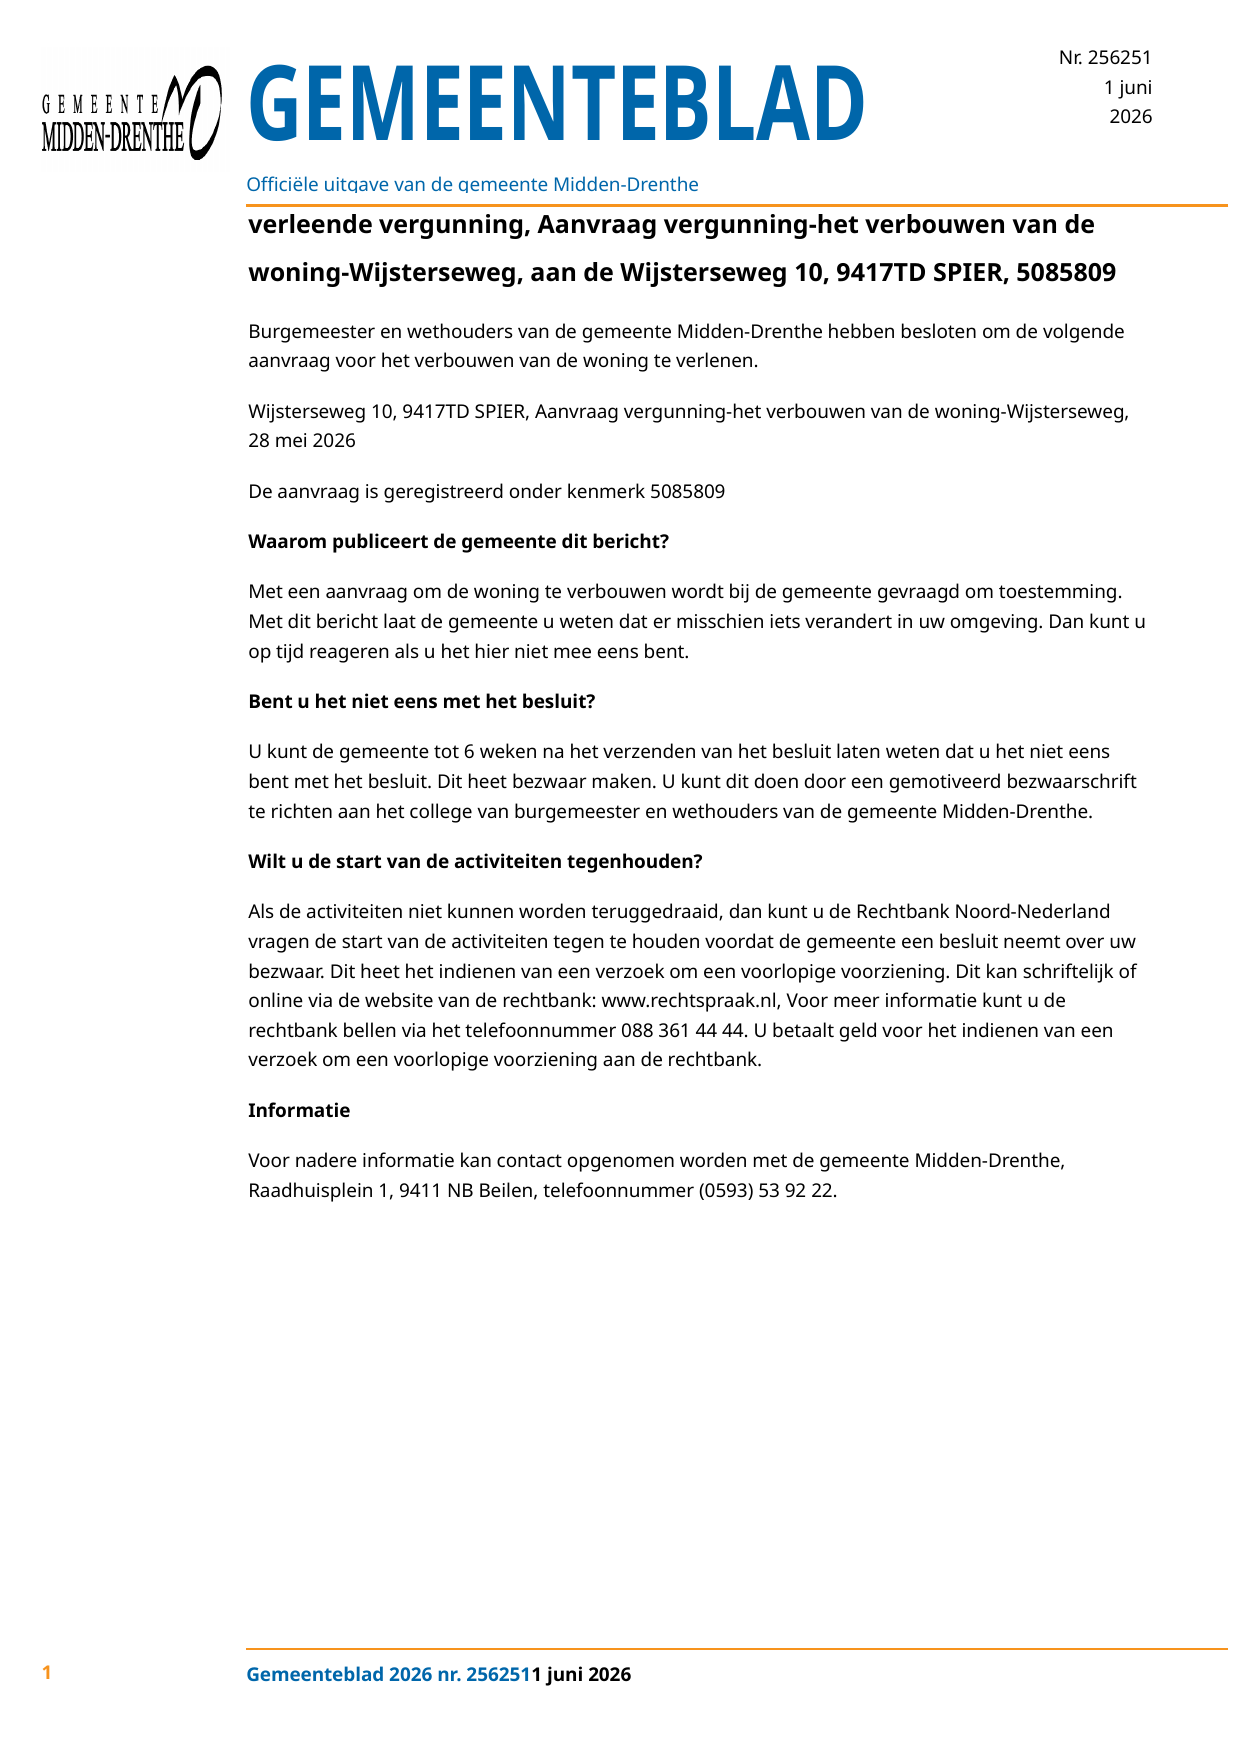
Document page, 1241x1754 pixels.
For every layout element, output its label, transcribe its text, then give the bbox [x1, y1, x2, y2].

picture [41, 47, 231, 172]
text Als de activiteiten niet kunnen worden teruggedraaid, dan kunt u de Rechtbank Noord-Nederland vragen de start van de activiteiten tegen te houden voordat de gemeente een besluit neemt over uw bezwaar. Dit heet het indienen van een verzoek om een voorlopige voorziening. Dit kan schriftelijk of online via de website van de rechtbank: www.rechtspraak.nl, Voor meer informatie kunt u de rechtbank bellen via het telefoonnummer 088 361 44 44. U betaalt geld voor het indienen van een verzoek om een voorlopige voorziening aan de rechtbank. [248, 899, 1152, 1072]
text Bent u het niet eens met het besluit? [248, 688, 1152, 714]
text Wijsterseweg 10, 9417TD SPIER, Aanvraag vergunning-het verbouwen van de woning-Wijsterseweg, 28 mei 2026 [248, 398, 1152, 453]
text Voor nadere informatie kan contact opgenomen worden met de gemeente Midden-Drenthe, Raadhuisplein 1, 9411 NB Beilen, telefoonnummer (0593) 53 92 22. [248, 1147, 1152, 1203]
text Informatie [248, 1097, 1152, 1123]
text Met een aanvraag om de woning te verbouwen wordt bij de gemeente gevraagd om toestemming. Met dit bericht laat de gemeente u weten dat er misschien iets verandert in uw omgeving. Dan kunt u op tijd reageren als u het hier niet mee eens bent. [248, 579, 1152, 664]
text Burgemeester en wethouders van de gemeente Midden-Drenthe hebben besloten om de volgende aanvraag voor het verbouwen van de woning te verlenen. [248, 318, 1152, 373]
text Wilt u de start van de activiteiten tegenhouden? [248, 848, 1152, 874]
text verleende vergunning, Aanvraag vergunning-het verbouwen van de woning-Wijsterseweg, aan de Wijsterseweg 10, 9417TD SPIER, 5085809 [248, 207, 1152, 288]
text U kunt de gemeente tot 6 weken na het verzenden van het besluit laten weten dat u het niet eens bent met het besluit. Dit heet bezwaar maken. U kunt dit doen door een gemotiveerd bezwaarschrift te richten aan het college van burgemeester en wethouders van de gemeente Midden-Drenthe. [248, 739, 1152, 824]
text Waarom publiceert de gemeente dit bericht? [248, 528, 1152, 554]
text De aanvraag is geregistreerd onder kenmerk 5085809 [248, 478, 1152, 504]
